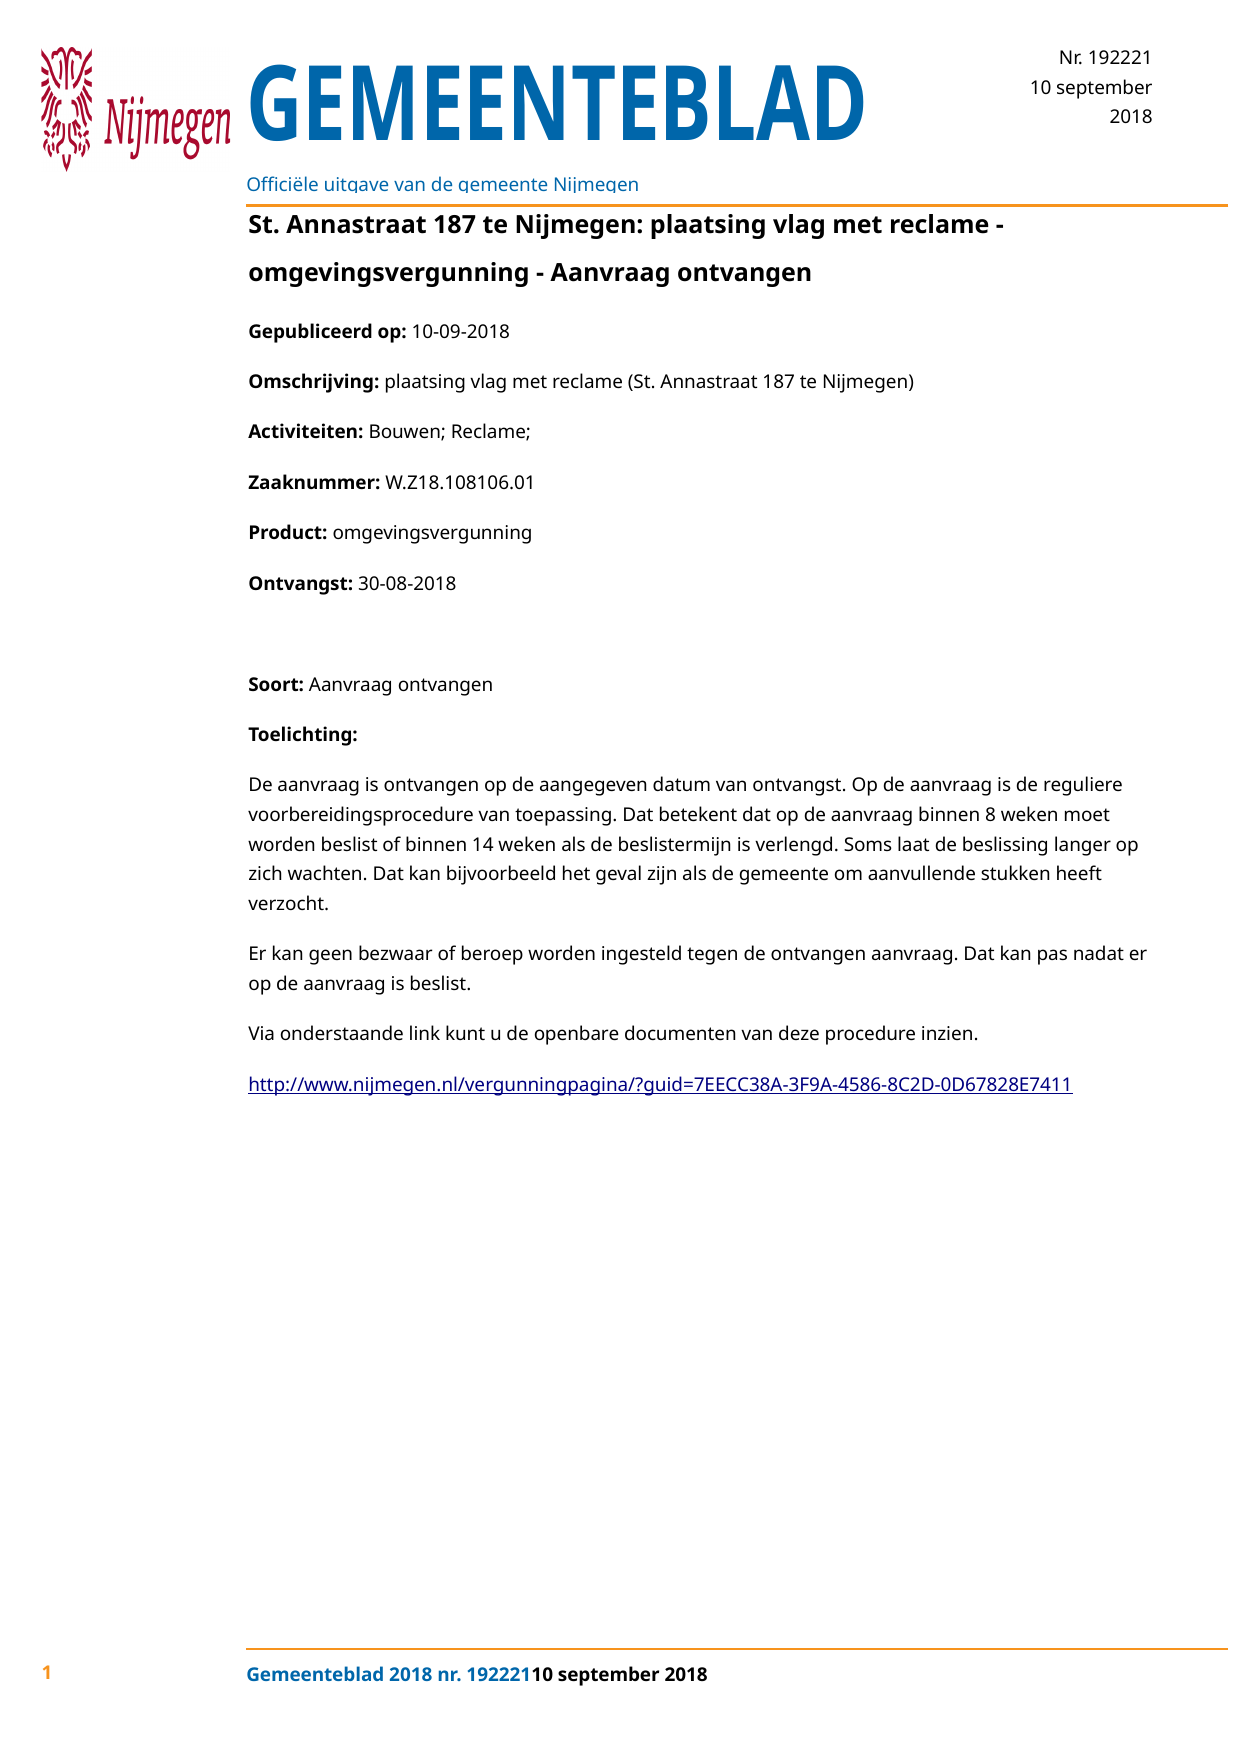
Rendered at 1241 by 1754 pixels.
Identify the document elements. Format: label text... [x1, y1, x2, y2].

text Gepubliceerd op: 10-09-2018 [248, 318, 1152, 344]
text Via onderstaande link kunt u de openbare documenten van deze procedure inzien. [248, 1020, 1152, 1046]
picture [41, 47, 231, 172]
text Zaaknummer: W.Z18.108106.01 [248, 469, 1152, 495]
text Product: omgevingsvergunning [248, 519, 1152, 545]
text Soort: Aanvraag ontvangen [248, 671, 1152, 697]
text Omschrijving: plaatsing vlag met reclame (St. Annastraat 187 te Nijmegen) [248, 368, 1152, 394]
text Activiteiten: Bouwen; Reclame; [248, 419, 1152, 444]
text De aanvraag is ontvangen op de aangegeven datum van ontvangst. Op de aanvraag is de reguliere voorbereidingsprocedure van toepassing. Dat betekent dat op de aanvraag binnen 8 weken moet worden beslist of binnen 14 weken als de beslistermijn is verlengd. Soms laat de beslissing langer op zich wachten. Dat kan bijvoorbeeld het geval zijn als de gemeente om aanvullende stukken heeft verzocht. [248, 772, 1152, 916]
text Ontvangst: 30-08-2018 [248, 570, 1152, 596]
text Toelichting: [248, 721, 1152, 747]
text St. Annastraat 187 te Nijmegen: plaatsing vlag met reclame - omgevingsvergunning - Aanvraag ontvangen [248, 207, 1152, 288]
text Er kan geen bezwaar of beroep worden ingesteld tegen de ontvangen aanvraag. Dat kan pas nadat er op de aanvraag is beslist. [248, 940, 1152, 996]
text http://www.nijmegen.nl/vergunningpagina/?guid=7EECC38A-3F9A-4586-8C2D-0D67828E7411 [248, 1071, 1152, 1097]
